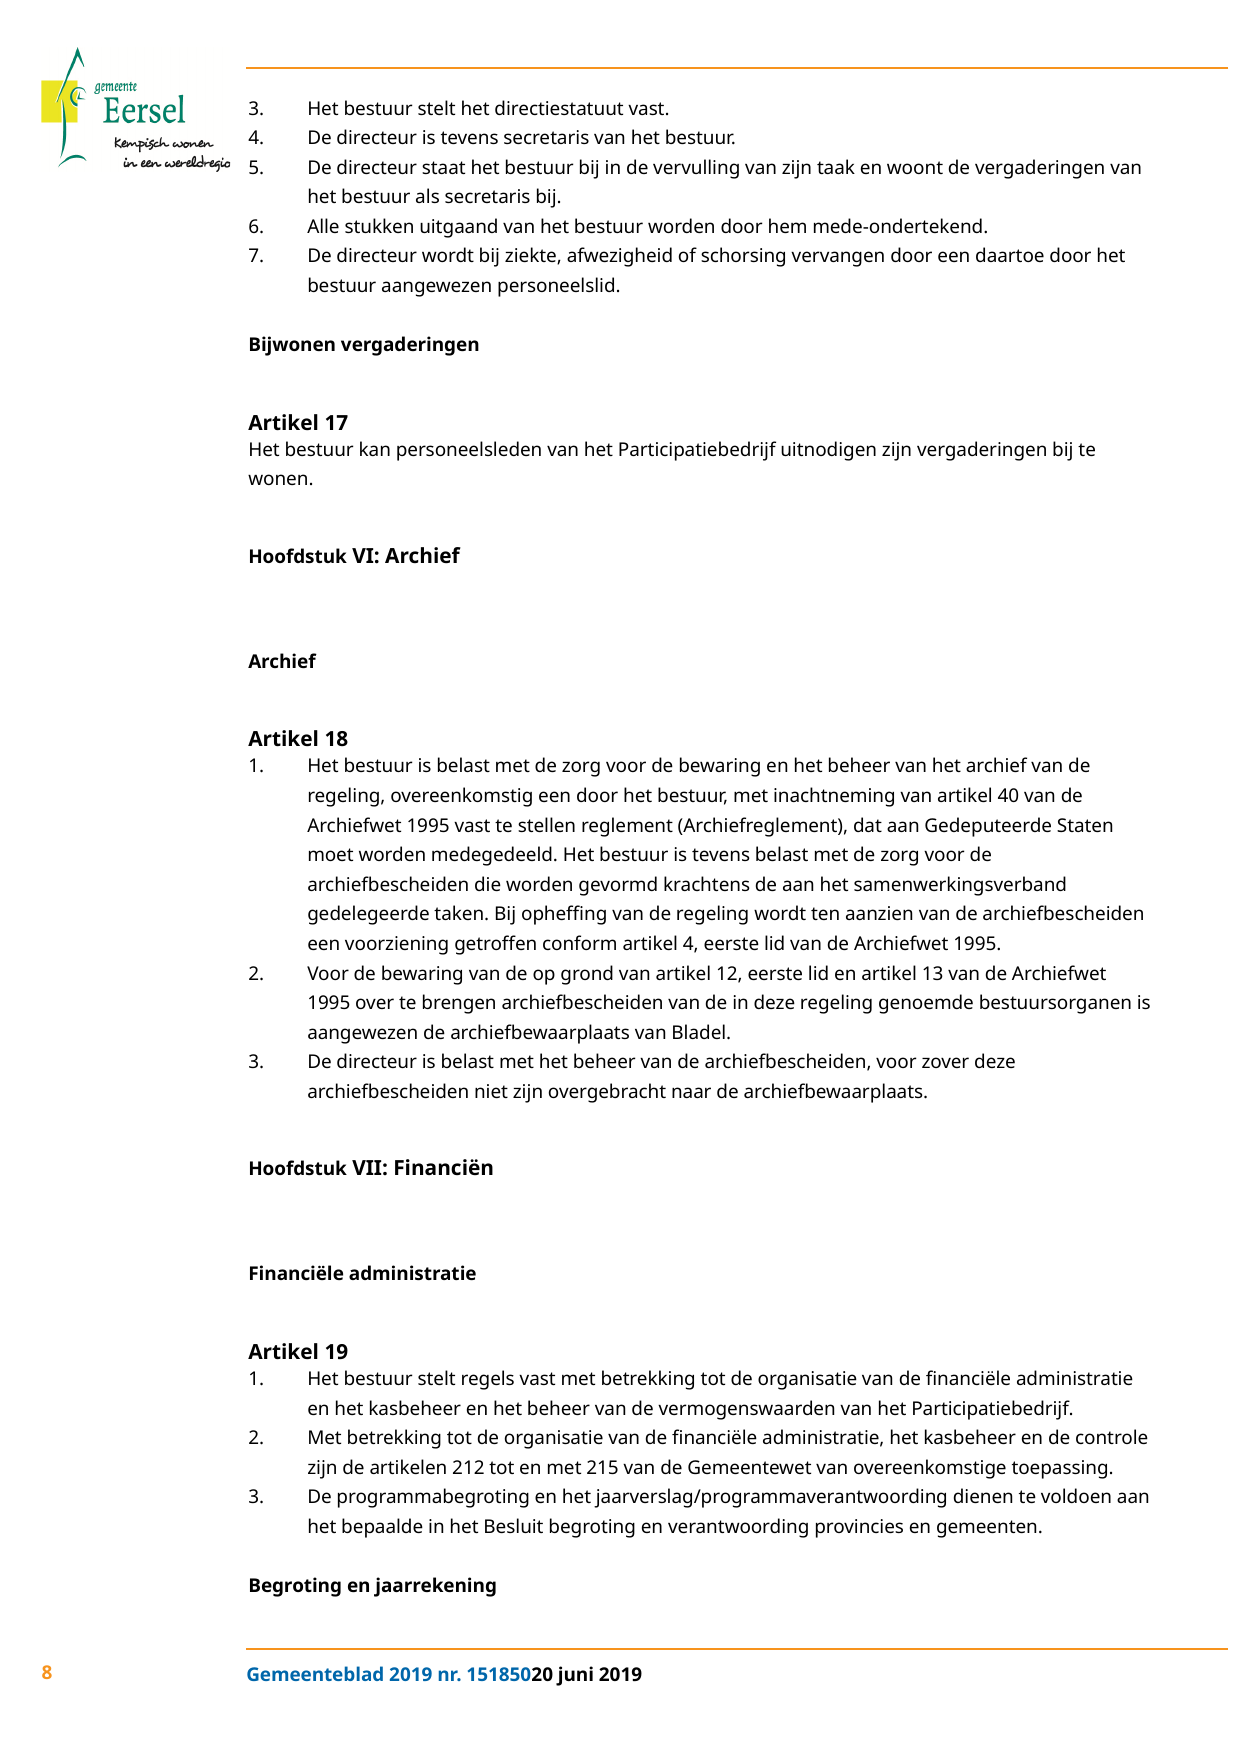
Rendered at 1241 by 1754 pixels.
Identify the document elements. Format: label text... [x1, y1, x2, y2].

text Archief [248, 648, 1152, 674]
list De directeur wordt bij ziekte, afwezigheid of schorsing vervangen door een daartoe door het bestuur aangewezen personeelslid. [248, 243, 1152, 298]
text Artikel 19 [248, 1337, 1152, 1365]
text Begroting en jaarrekening [248, 1572, 1152, 1598]
list Voor de bewaring van de op grond van artikel 12, eerste lid en artikel 13 van de Archiefwet 1995 over te brengen archiefbescheiden van de in deze regeling genoemde bestuursorganen is aangewezen de archiefbewaarplaats van Bladel. [248, 960, 1152, 1045]
list Het bestuur is belast met de zorg voor de bewaring en het beheer van het archief van de regeling, overeenkomstig een door het bestuur, met inachtneming van artikel 40 van de Archiefwet 1995 vast te stellen reglement (Archiefreglement), dat aan Gedeputeerde Staten moet worden medegedeeld. Het bestuur is tevens belast met de zorg voor de archiefbescheiden die worden gevormd krachtens de aan het samenwerkingsverband gedelegeerde taken. Bij opheffing van de regeling wordt ten aanzien van de archiefbescheiden een voorziening getroffen conform artikel 4, eerste lid van de Archiefwet 1995. [248, 753, 1152, 956]
list De directeur is belast met het beheer van de archiefbescheiden, voor zover deze archiefbescheiden niet zijn overgebracht naar de archiefbewaarplaats. [248, 1048, 1152, 1104]
list Alle stukken uitgaand van het bestuur worden door hem mede-ondertekend. [248, 213, 1152, 239]
list De programmabegroting en het jaarverslag/programmaverantwoording dienen te voldoen aan het bepaalde in het Besluit begroting en verantwoording provincies en gemeenten. [248, 1483, 1152, 1539]
list De directeur is tevens secretaris van het bestuur. [248, 124, 1152, 150]
text Het bestuur kan personeelsleden van het Participatiebedrijf uitnodigen zijn vergaderingen bij te wonen. [248, 436, 1152, 491]
list Het bestuur stelt regels vast met betrekking tot de organisatie van de financiële administratie en het kasbeheer en het beheer van de vermogenswaarden van het Participatiebedrijf. [248, 1365, 1152, 1421]
text Financiële administratie [248, 1261, 1152, 1286]
text Artikel 18 [248, 724, 1152, 753]
text Hoofdstuk VII: Financiën [248, 1153, 1152, 1182]
list Met betrekking tot de organisatie van de financiële administratie, het kasbeheer en de controle zijn de artikelen 212 tot en met 215 van de Gemeentewet van overeenkomstige toepassing. [248, 1424, 1152, 1480]
picture [41, 47, 231, 172]
text Hoofdstuk VI: Archief [248, 541, 1152, 569]
text Artikel 17 [248, 408, 1152, 436]
list De directeur staat het bestuur bij in de vervulling van zijn taak en woont de vergaderingen van het bestuur als secretaris bij. [248, 154, 1152, 209]
list Het bestuur stelt het directiestatuut vast. [248, 95, 1152, 121]
text Bijwonen vergaderingen [248, 331, 1152, 357]
